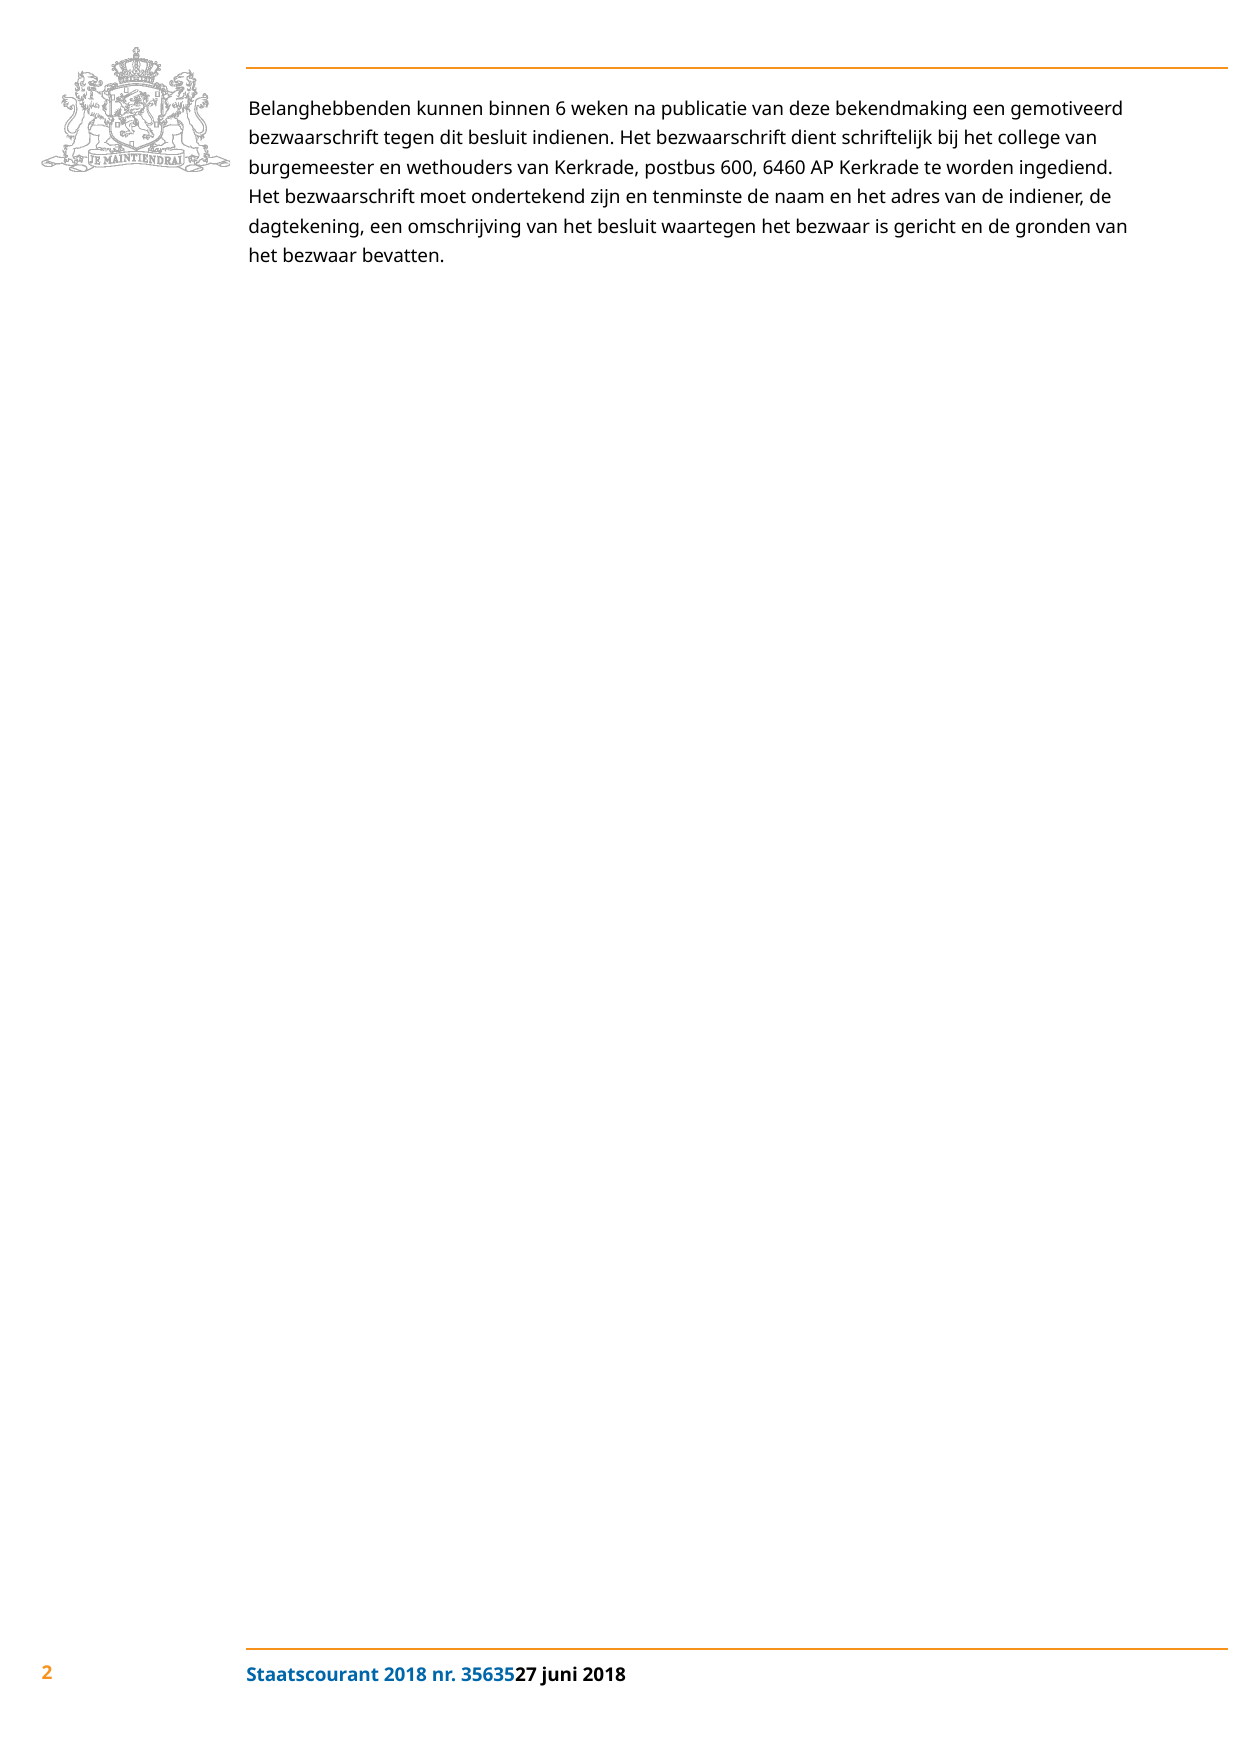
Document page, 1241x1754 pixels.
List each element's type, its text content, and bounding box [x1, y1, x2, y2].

picture [41, 47, 231, 172]
text Het bezwaarschrift moet ondertekend zijn en tenminste de naam en het adres van de indiener, de dagtekening, een omschrijving van het besluit waartegen het bezwaar is gericht en de gronden van het bezwaar bevatten. [248, 183, 1152, 268]
text Belanghebbenden kunnen binnen 6 weken na publicatie van deze bekendmaking een gemotiveerd bezwaarschrift tegen dit besluit indienen. Het bezwaarschrift dient schriftelijk bij het college van burgemeester en wethouders van Kerkrade, postbus 600, 6460 AP Kerkrade te worden ingediend. [248, 95, 1152, 180]
